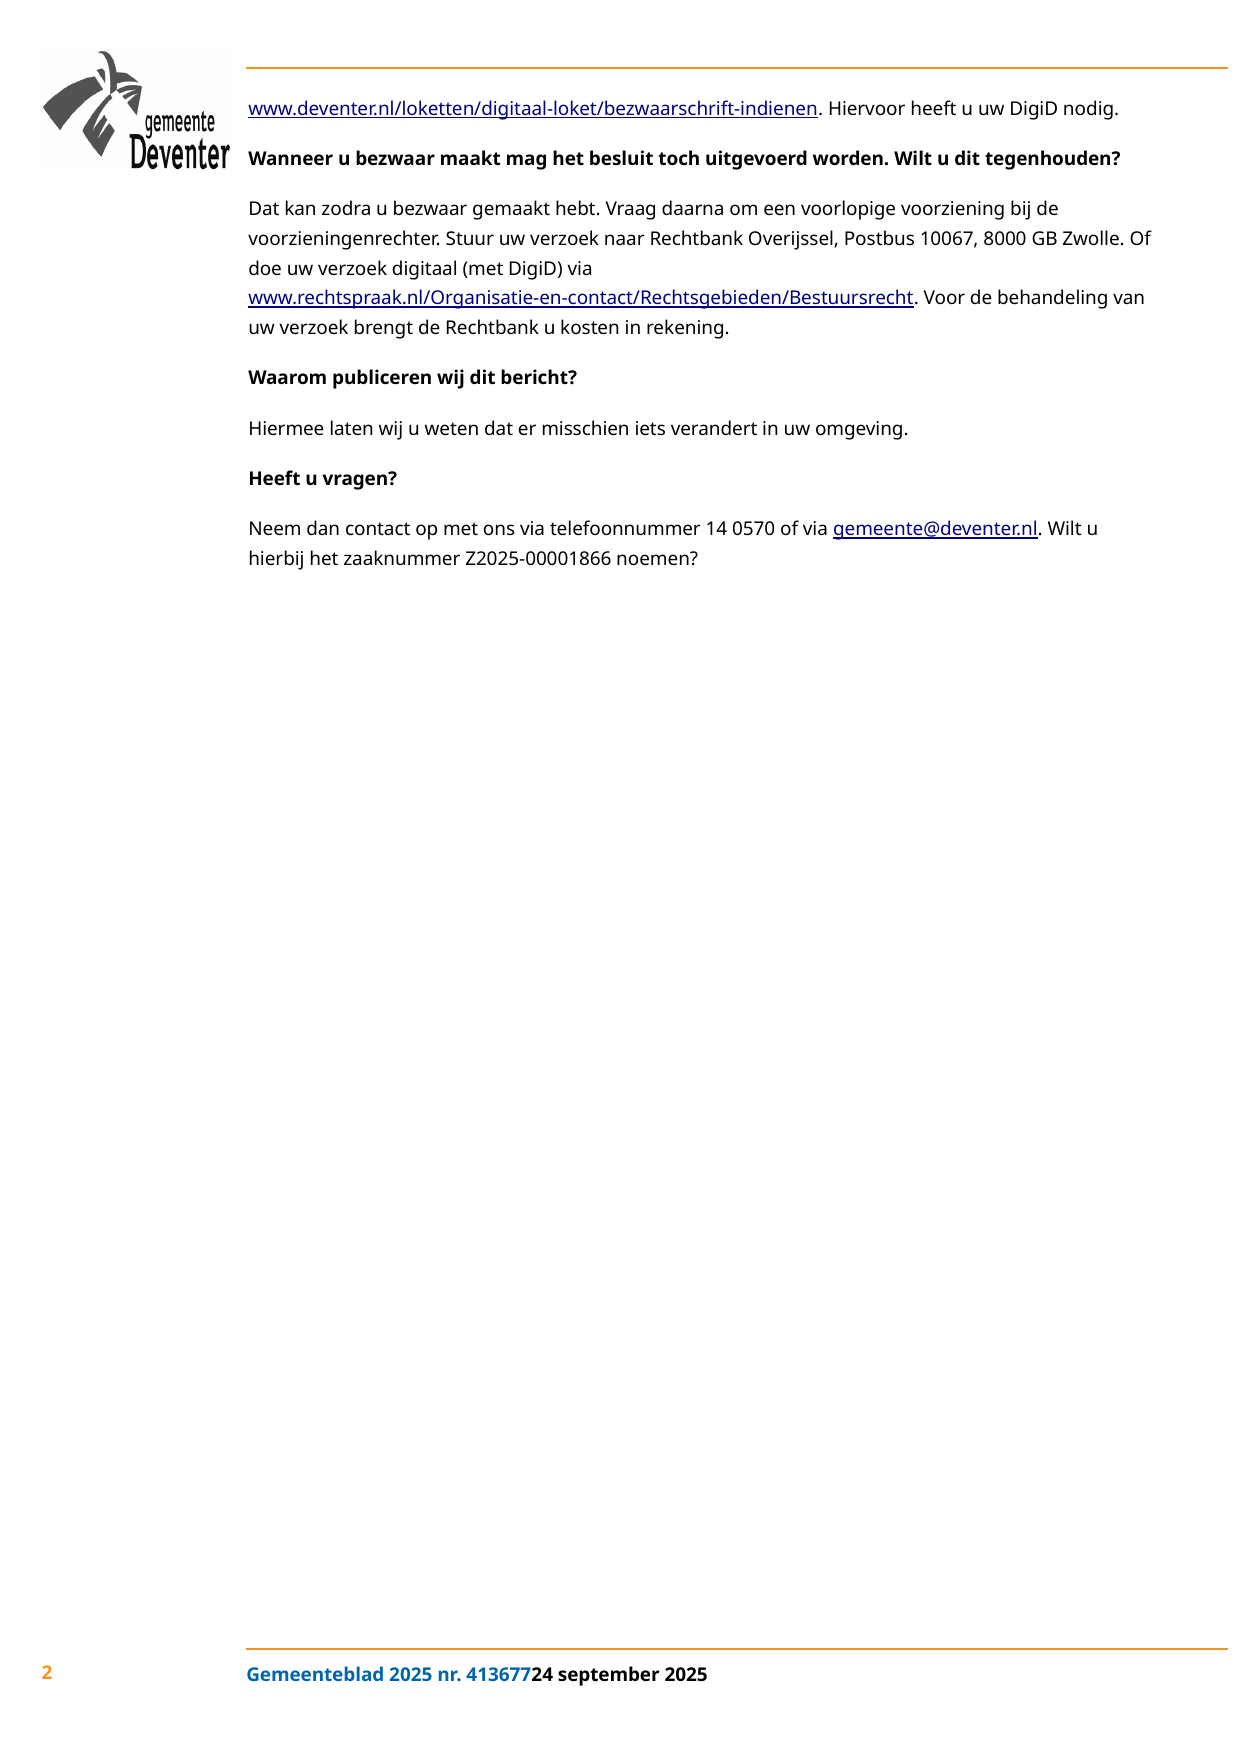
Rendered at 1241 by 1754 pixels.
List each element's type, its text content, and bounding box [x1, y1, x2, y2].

text www.deventer.nl/loketten/digitaal-loket/bezwaarschrift-indienen. Hiervoor heeft u uw DigiD nodig. [248, 95, 1152, 121]
text Hiermee laten wij u weten dat er misschien iets verandert in uw omgeving. [248, 415, 1152, 441]
text Dat kan zodra u bezwaar gemaakt hebt. Vraag daarna om een voorlopige voorziening bij de voorzieningenrechter. Stuur uw verzoek naar Rechtbank Overijssel, Postbus 10067, 8000 GB Zwolle. Of doe uw verzoek digitaal (met DigiD) via www.rechtspraak.nl/Organisatie-en-contact/Rechtsgebieden/Bestuursrecht. Voor de behandeling van uw verzoek brengt de Rechtbank u kosten in rekening. [248, 196, 1152, 340]
picture [41, 47, 231, 172]
text Neem dan contact op met ons via telefoonnummer 14 0570 of via gemeente@deventer.nl. Wilt u hierbij het zaaknummer Z2025-00001866 noemen? [248, 516, 1152, 571]
text Wanneer u bezwaar maakt mag het besluit toch uitgevoerd worden. Wilt u dit tegenhouden? [248, 145, 1152, 171]
text Heeft u vragen? [248, 465, 1152, 491]
text Waarom publiceren wij dit bericht? [248, 364, 1152, 390]
